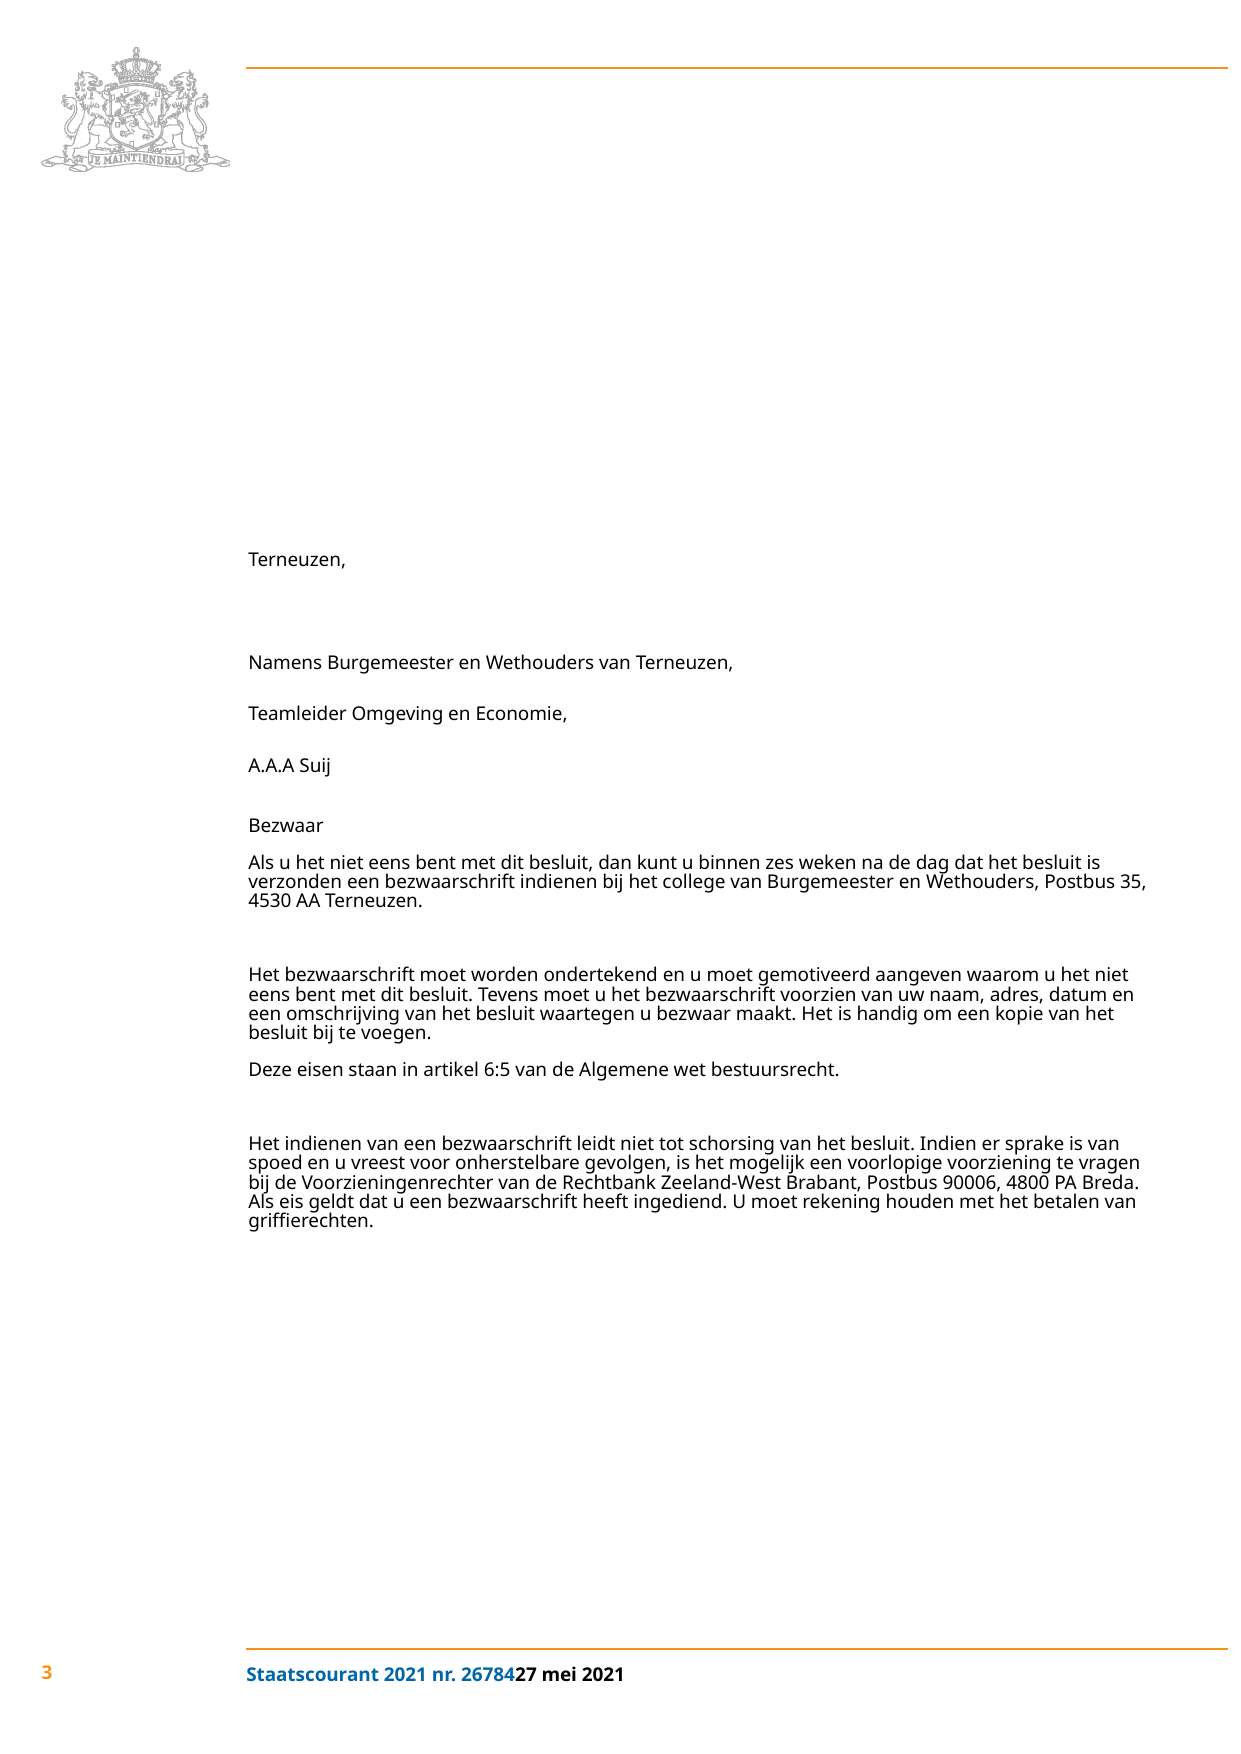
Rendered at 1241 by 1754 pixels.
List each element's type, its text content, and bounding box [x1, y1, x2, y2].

text Bezwaar [248, 817, 1152, 836]
picture [41, 47, 231, 172]
text Deze eisen staan in artikel 6:5 van de Algemene wet bestuursrecht. [248, 1061, 1152, 1080]
text Terneuzen, [248, 546, 1152, 572]
text Het bezwaarschrift moet worden ondertekend en u moet gemotiveerd aangeven waarom u het niet eens bent met dit besluit. Tevens moet u het bezwaarschrift voorzien van uw naam, adres, datum en een omschrijving van het besluit waartegen u bezwaar maakt. Het is handig om een kopie van het besluit bij te voegen. [248, 966, 1152, 1043]
text Teamleider Omgeving en Economie, [248, 700, 1152, 726]
text Namens Burgemeester en Wethouders van Terneuzen, [248, 649, 1152, 674]
text A.A.A Suij [248, 752, 1152, 777]
text Het indienen van een bezwaarschrift leidt niet tot schorsing van het besluit. Indien er sprake is van spoed en u vreest voor onherstelbare gevolgen, is het mogelijk een voorlopige voorziening te vragen bij de Voorzieningenrechter van de Rechtbank Zeeland-West Brabant, Postbus 90006, 4800 PA Breda. Als eis geldt dat u een bezwaarschrift heeft ingediend. U moet rekening houden met het betalen van griffierechten. [248, 1135, 1152, 1231]
text Als u het niet eens bent met dit besluit, dan kunt u binnen zes weken na de dag dat het besluit is verzonden een bezwaarschrift indienen bij het college van Burgemeester en Wethouders, Postbus 35, 4530 AA Terneuzen. [248, 854, 1152, 912]
